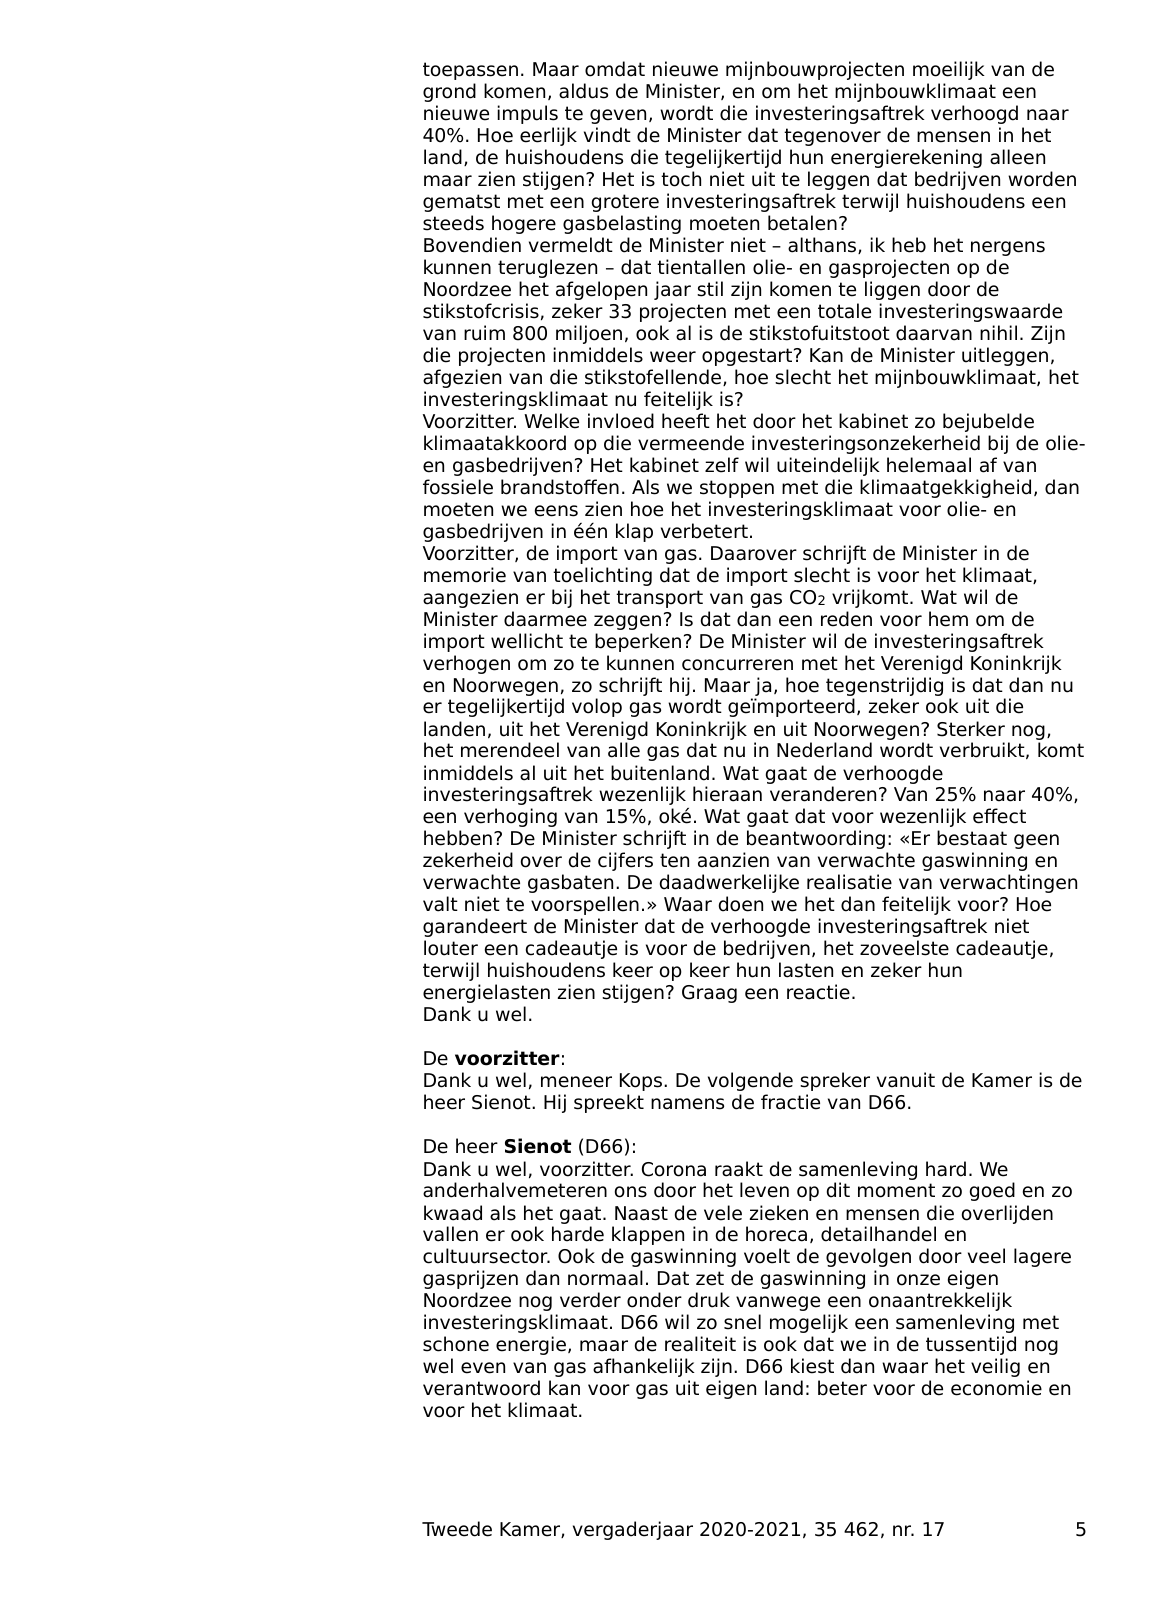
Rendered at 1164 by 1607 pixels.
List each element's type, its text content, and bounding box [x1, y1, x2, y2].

text Bovendien vermeldt de Minister niet – althans, ik heb het nergens kunnen teruglezen – dat tientallen olie- en gasprojecten op de Noordzee het afgelopen jaar stil zijn komen te liggen door de stikstofcrisis, zeker 33 projecten met een totale investeringswaarde van ruim 800 miljoen, ook al is de stikstofuitstoot daarvan nihil. Zijn die projecten inmiddels weer opgestart? Kan de Minister uitleggen, afgezien van die stikstofellende, hoe slecht het mijnbouwklimaat, het investeringsklimaat nu feitelijk is? [422, 235, 1087, 411]
text Dank u wel, meneer Kops. De volgende spreker vanuit de Kamer is de heer Sienot. Hij spreekt namens de fractie van D66. [422, 1070, 1087, 1114]
text Dank u wel, voorzitter. Corona raakt de samenleving hard. We anderhalvemeteren ons door het leven op dit moment zo goed en zo kwaad als het gaat. Naast de vele zieken en mensen die overlijden vallen er ook harde klappen in de horeca, detailhandel en cultuursector. Ook de gaswinning voelt de gevolgen door veel lagere gasprijzen dan normaal. Dat zet de gaswinning in onze eigen Noordzee nog verder onder druk vanwege een onaantrekkelijk investeringsklimaat. D66 wil zo snel mogelijk een samenleving met schone energie, maar de realiteit is ook dat we in de tussentijd nog wel even van gas afhankelijk zijn. D66 kiest dan waar het veilig en verantwoord kan voor gas uit eigen land: beter voor de economie en voor het klimaat. [422, 1158, 1087, 1422]
text Voorzitter, de import van gas. Daarover schrijft de Minister in de memorie van toelichting dat de import slecht is voor het klimaat, aangezien er bij het transport van gas CO2 vrijkomt. Wat wil de Minister daarmee zeggen? Is dat dan een reden voor hem om de import wellicht te beperken? De Minister wil de investeringsaftrek verhogen om zo te kunnen concurreren met het Verenigd Koninkrijk en Noorwegen, zo schrijft hij. Maar ja, hoe tegenstrijdig is dat dan nu er tegelijkertijd volop gas wordt geïmporteerd, zeker ook uit die landen, uit het Verenigd Koninkrijk en uit Noorwegen? Sterker nog, het merendeel van alle gas dat nu in Nederland wordt verbruikt, komt inmiddels al uit het buitenland. Wat gaat de verhoogde investeringsaftrek wezenlijk hieraan veranderen? Van 25% naar 40%, een verhoging van 15%, oké. Wat gaat dat voor wezenlijk effect hebben? De Minister schrijft in de beantwoording: «Er bestaat geen zekerheid over de cijfers ten aanzien van verwachte gaswinning en verwachte gasbaten. De daadwerkelijke realisatie van verwachtingen valt niet te voorspellen.» Waar doen we het dan feitelijk voor? Hoe garandeert de Minister dat de verhoogde investeringsaftrek niet louter een cadeautje is voor de bedrijven, het zoveelste cadeautje, terwijl huishoudens keer op keer hun lasten en zeker hun energielasten zien stijgen? Graag een reactie. [422, 543, 1087, 1004]
text De voorzitter: [422, 1048, 1087, 1070]
text Dank u wel. [422, 1004, 1087, 1026]
text toepassen. Maar omdat nieuwe mijnbouwprojecten moeilijk van de grond komen, aldus de Minister, en om het mijnbouwklimaat een nieuwe impuls te geven, wordt die investeringsaftrek verhoogd naar 40%. Hoe eerlijk vindt de Minister dat tegenover de mensen in het land, de huishoudens die tegelijkertijd hun energierekening alleen maar zien stijgen? Het is toch niet uit te leggen dat bedrijven worden gematst met een grotere investeringsaftrek terwijl huishoudens een steeds hogere gasbelasting moeten betalen? [422, 59, 1087, 235]
text Voorzitter. Welke invloed heeft het door het kabinet zo bejubelde klimaatakkoord op die vermeende investeringsonzekerheid bij de olie- en gasbedrijven? Het kabinet zelf wil uiteindelijk helemaal af van fossiele brandstoffen. Als we stoppen met die klimaatgekkigheid, dan moeten we eens zien hoe het investeringsklimaat voor olie- en gasbedrijven in één klap verbetert. [422, 411, 1087, 543]
text De heer Sienot (D66): [422, 1136, 1087, 1158]
